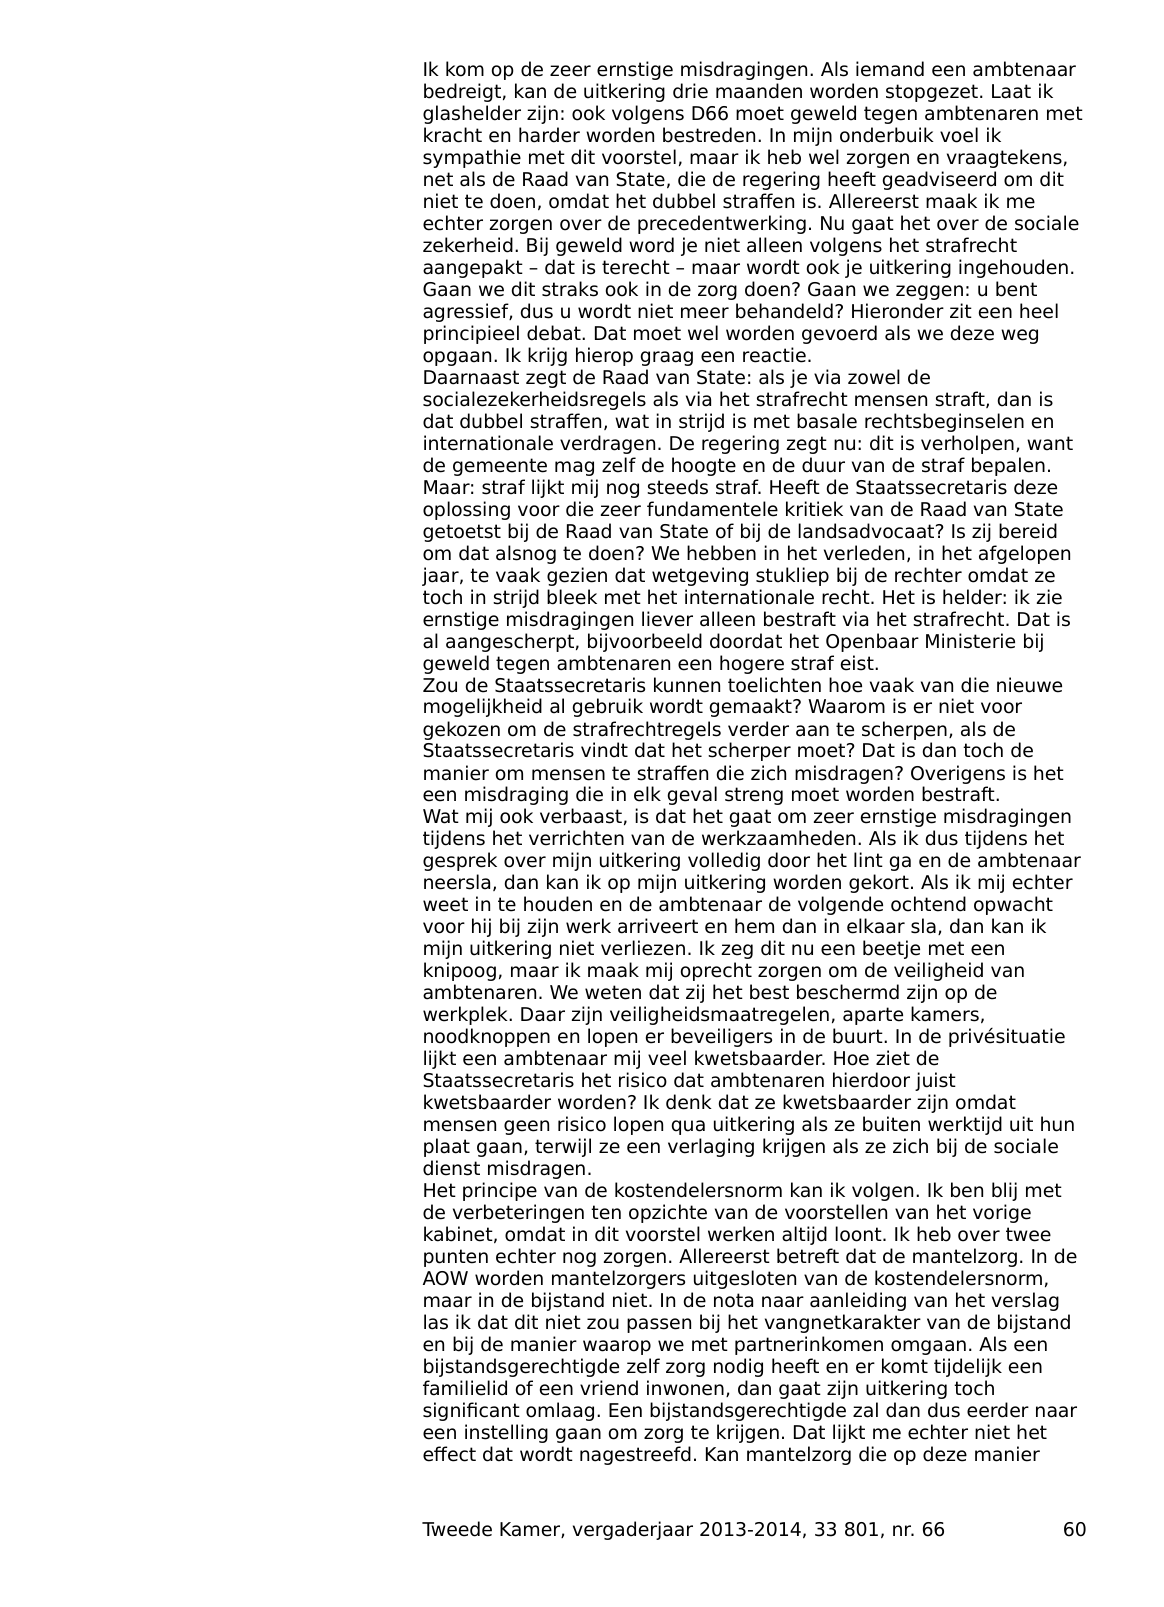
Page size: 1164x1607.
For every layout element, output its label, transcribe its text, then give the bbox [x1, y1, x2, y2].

text Daarnaast zegt de Raad van State: als je via zowel de socialezekerheidsregels als via het strafrecht mensen straft, dan is dat dubbel straffen, wat in strijd is met basale rechtsbeginselen en internationale verdragen. De regering zegt nu: dit is verholpen, want de gemeente mag zelf de hoogte en de duur van de straf bepalen. Maar: straf lijkt mij nog steeds straf. Heeft de Staatssecretaris deze oplossing voor die zeer fundamentele kritiek van de Raad van State getoetst bij de Raad van State of bij de landsadvocaat? Is zij bereid om dat alsnog te doen? We hebben in het verleden, in het afgelopen jaar, te vaak gezien dat wetgeving stukliep bij de rechter omdat ze toch in strijd bleek met het internationale recht. Het is helder: ik zie ernstige misdragingen liever alleen bestraft via het strafrecht. Dat is al aangescherpt, bijvoorbeeld doordat het Openbaar Ministerie bij geweld tegen ambtenaren een hogere straf eist. [422, 367, 1087, 674]
text Het principe van de kostendelersnorm kan ik volgen. Ik ben blij met de verbeteringen ten opzichte van de voorstellen van het vorige kabinet, omdat in dit voorstel werken altijd loont. Ik heb over twee punten echter nog zorgen. Allereerst betreft dat de mantelzorg. In de AOW worden mantelzorgers uitgesloten van de kostendelersnorm, maar in de bijstand niet. In de nota naar aanleiding van het verslag las ik dat dit niet zou passen bij het vangnetkarakter van de bijstand en bij de manier waarop we met partnerinkomen omgaan. Als een bijstandsgerechtigde zelf zorg nodig heeft en er komt tijdelijk een familielid of een vriend inwonen, dan gaat zijn uitkering toch significant omlaag. Een bijstandsgerechtigde zal dan dus eerder naar een instelling gaan om zorg te krijgen. Dat lijkt me echter niet het effect dat wordt nagestreefd. Kan mantelzorg die op deze manier [422, 1180, 1087, 1466]
text Wat mij ook verbaast, is dat het gaat om zeer ernstige misdragingen tijdens het verrichten van de werkzaamheden. Als ik dus tijdens het gesprek over mijn uitkering volledig door het lint ga en de ambtenaar neersla, dan kan ik op mijn uitkering worden gekort. Als ik mij echter weet in te houden en de ambtenaar de volgende ochtend opwacht voor hij bij zijn werk arriveert en hem dan in elkaar sla, dan kan ik mijn uitkering niet verliezen. Ik zeg dit nu een beetje met een knipoog, maar ik maak mij oprecht zorgen om de veiligheid van ambtenaren. We weten dat zij het best beschermd zijn op de werkplek. Daar zijn veiligheidsmaatregelen, aparte kamers, noodknoppen en lopen er beveiligers in de buurt. In de privésituatie lijkt een ambtenaar mij veel kwetsbaarder. Hoe ziet de Staatssecretaris het risico dat ambtenaren hierdoor juist kwetsbaarder worden? Ik denk dat ze kwetsbaarder zijn omdat mensen geen risico lopen qua uitkering als ze buiten werktijd uit hun plaat gaan, terwijl ze een verlaging krijgen als ze zich bij de sociale dienst misdragen. [422, 806, 1087, 1180]
text Ik kom op de zeer ernstige misdragingen. Als iemand een ambtenaar bedreigt, kan de uitkering drie maanden worden stopgezet. Laat ik glashelder zijn: ook volgens D66 moet geweld tegen ambtenaren met kracht en harder worden bestreden. In mijn onderbuik voel ik sympathie met dit voorstel, maar ik heb wel zorgen en vraagtekens, net als de Raad van State, die de regering heeft geadviseerd om dit niet te doen, omdat het dubbel straffen is. Allereerst maak ik me echter zorgen over de precedentwerking. Nu gaat het over de sociale zekerheid. Bij geweld word je niet alleen volgens het strafrecht aangepakt – dat is terecht – maar wordt ook je uitkering ingehouden. Gaan we dit straks ook in de zorg doen? Gaan we zeggen: u bent agressief, dus u wordt niet meer behandeld? Hieronder zit een heel principieel debat. Dat moet wel worden gevoerd als we deze weg opgaan. Ik krijg hierop graag een reactie. [422, 59, 1087, 367]
text Zou de Staatssecretaris kunnen toelichten hoe vaak van die nieuwe mogelijkheid al gebruik wordt gemaakt? Waarom is er niet voor gekozen om de strafrechtregels verder aan te scherpen, als de Staatssecretaris vindt dat het scherper moet? Dat is dan toch de manier om mensen te straffen die zich misdragen? Overigens is het een misdraging die in elk geval streng moet worden bestraft. [422, 674, 1087, 806]
